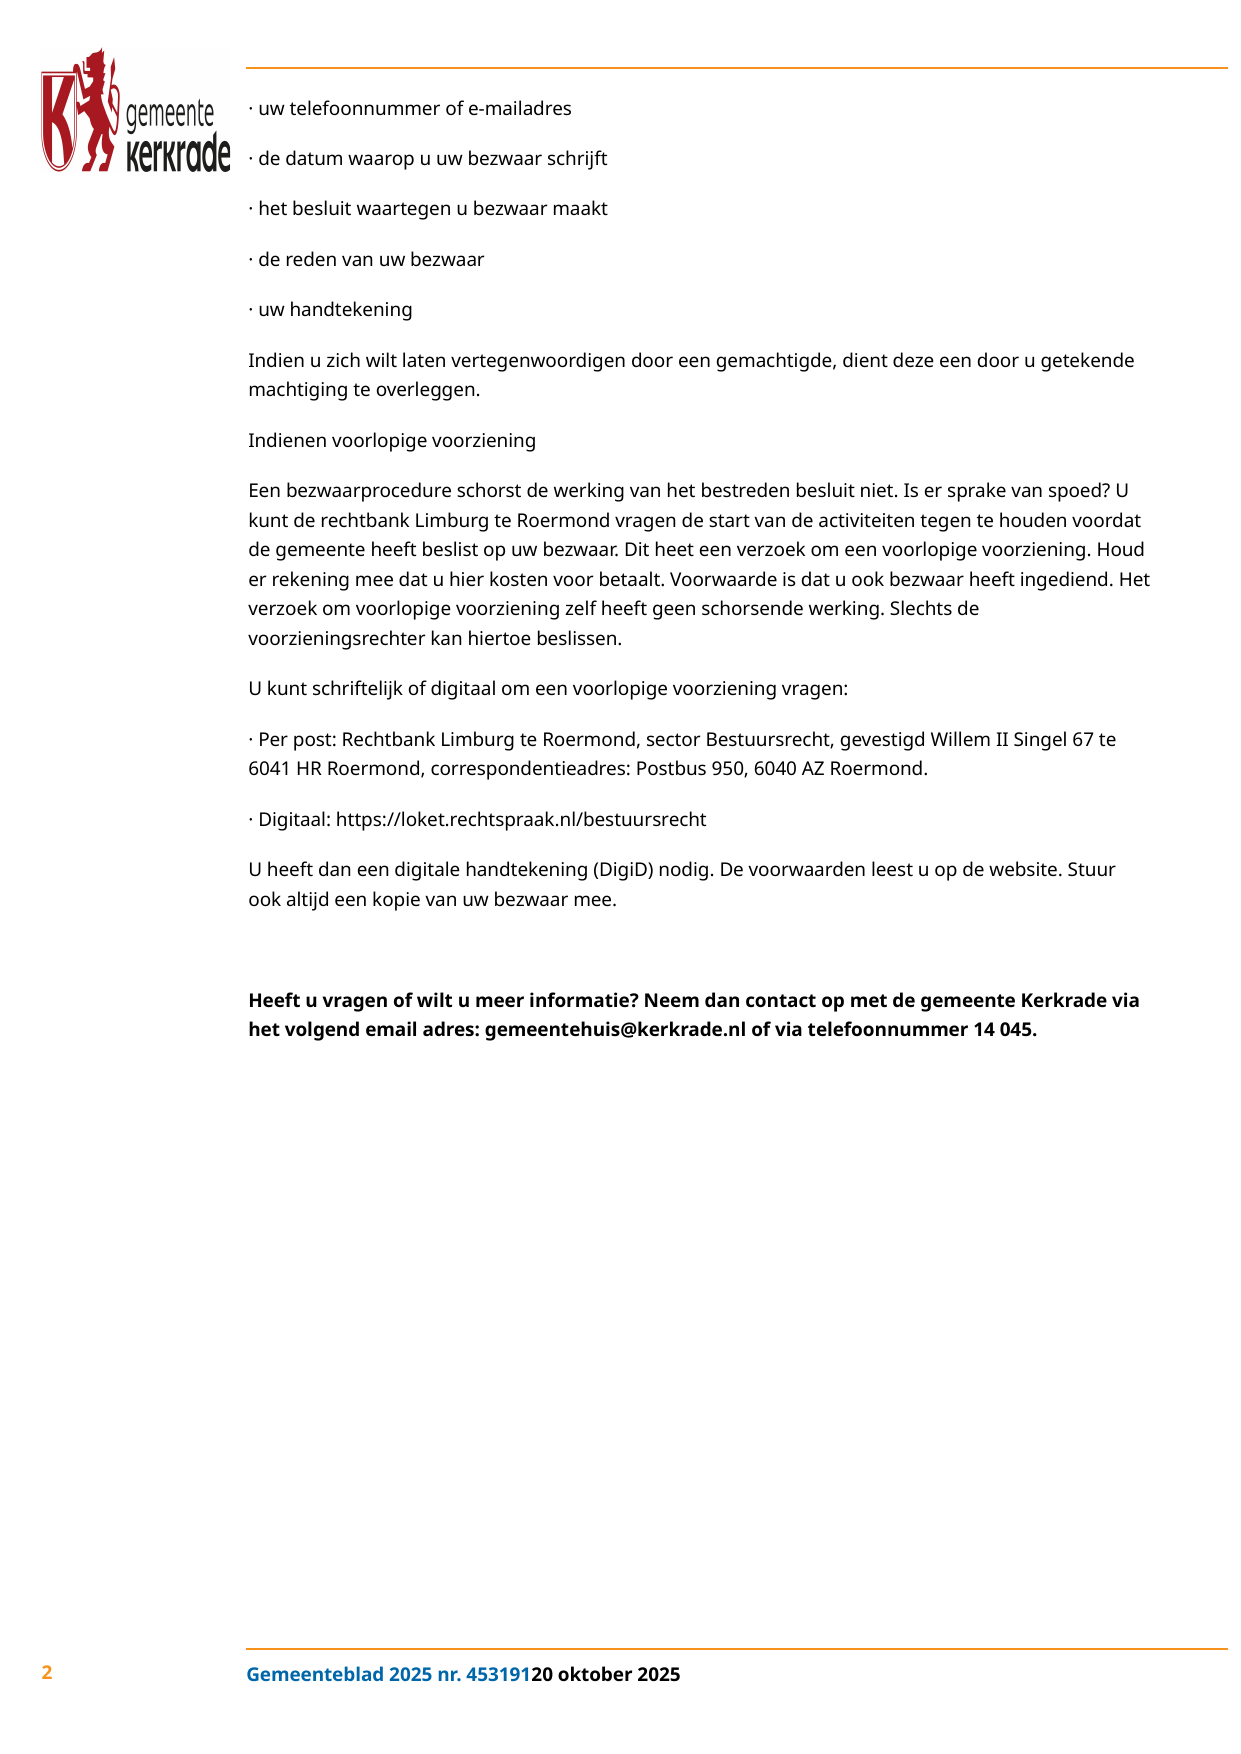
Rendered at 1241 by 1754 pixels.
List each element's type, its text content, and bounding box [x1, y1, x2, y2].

text · het besluit waartegen u bezwaar maakt [248, 196, 1152, 221]
text · uw telefoonnummer of e-mailadres [248, 95, 1152, 121]
text · de datum waarop u uw bezwaar schrijft [248, 145, 1152, 171]
text Een bezwaarprocedure schorst de werking van het bestreden besluit niet. Is er sprake van spoed? U kunt de rechtbank Limburg te Roermond vragen de start van de activiteiten tegen te houden voordat de gemeente heeft beslist op uw bezwaar. Dit heet een verzoek om een voorlopige voorziening. Houd er rekening mee dat u hier kosten voor betaalt. Voorwaarde is dat u ook bezwaar heeft ingediend. Het verzoek om voorlopige voorziening zelf heeft geen schorsende werking. Slechts de voorzieningsrechter kan hiertoe beslissen. [248, 477, 1152, 651]
text · Digitaal: https://loket.rechtspraak.nl/bestuursrecht [248, 806, 1152, 832]
text Indien u zich wilt laten vertegenwoordigen door een gemachtigde, dient deze een door u getekende machtiging te overleggen. [248, 347, 1152, 402]
text U kunt schriftelijk of digitaal om een voorlopige voorziening vragen: [248, 676, 1152, 701]
text Indienen voorlopige voorziening [248, 427, 1152, 453]
text · Per post: Rechtbank Limburg te Roermond, sector Bestuursrecht, gevestigd Willem II Singel 67 te 6041 HR Roermond, correspondentieadres: Postbus 950, 6040 AZ Roermond. [248, 726, 1152, 781]
text · uw handtekening [248, 296, 1152, 322]
text · de reden van uw bezwaar [248, 246, 1152, 272]
picture [41, 47, 231, 172]
text Heeft u vragen of wilt u meer informatie? Neem dan contact op met de gemeente Kerkrade via het volgend email adres: gemeentehuis@kerkrade.nl of via telefoonnummer 14 045. [248, 987, 1152, 1042]
text U heeft dan een digitale handtekening (DigiD) nodig. De voorwaarden leest u op de website. Stuur ook altijd een kopie van uw bezwaar mee. [248, 856, 1152, 912]
